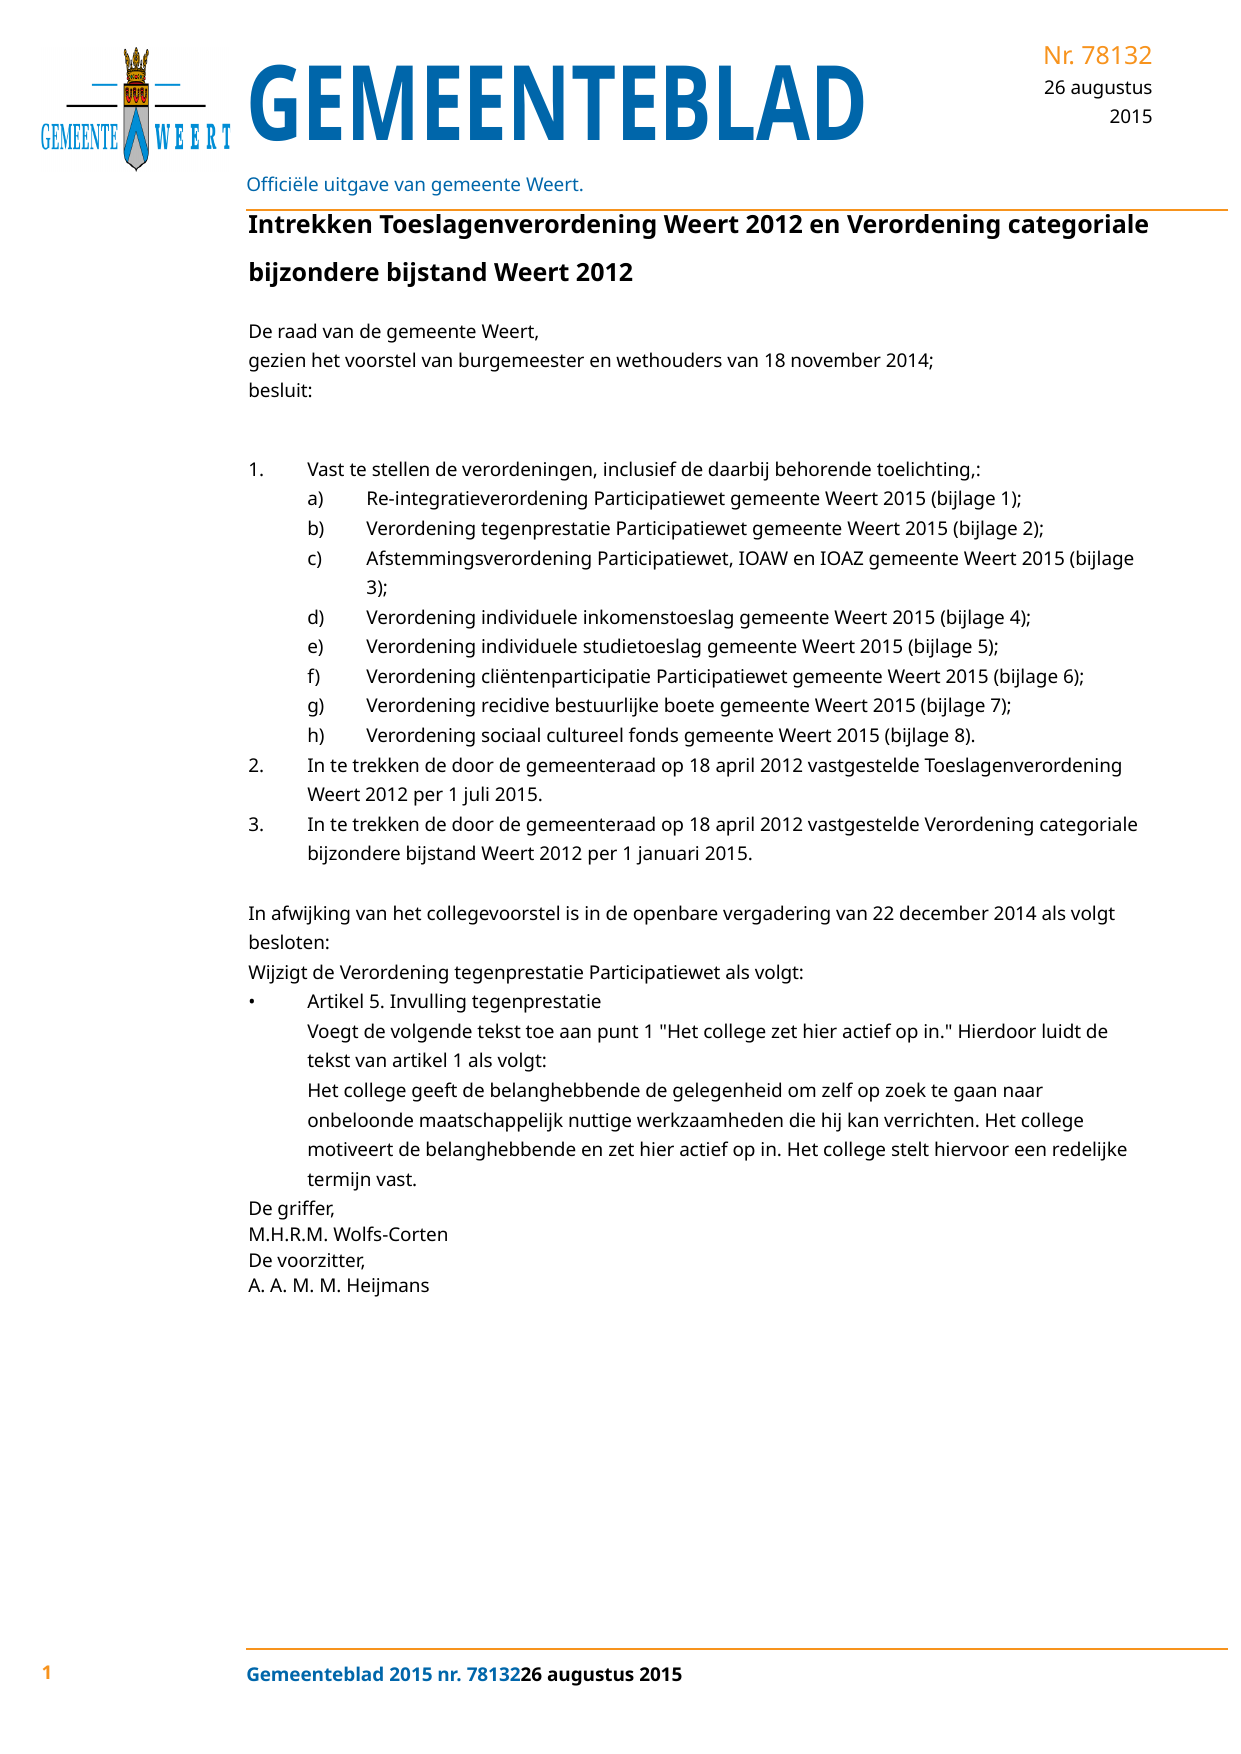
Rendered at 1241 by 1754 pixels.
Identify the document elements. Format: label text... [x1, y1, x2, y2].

picture [41, 47, 231, 172]
text M.H.R.M. Wolfs-Corten [248, 1221, 1152, 1247]
list Verordening tegenprestatie Participatiewet gemeente Weert 2015 (bijlage 2); [307, 515, 1152, 541]
text De voorzitter, [248, 1247, 1152, 1273]
text De griffer, [248, 1196, 1152, 1221]
list Voegt de volgende tekst toe aan punt 1 "Het college zet hier actief op in." Hierdoor luidt de tekst van artikel 1 als volgt: [248, 1018, 1152, 1073]
list Verordening sociaal cultureel fonds gemeente Weert 2015 (bijlage 8). [307, 722, 1152, 748]
list Re-integratieverordening Participatiewet gemeente Weert 2015 (bijlage 1); [307, 486, 1152, 511]
text Wijzigt de Verordening tegenprestatie Participatiewet als volgt: [248, 959, 1152, 984]
list In te trekken de door de gemeenteraad op 18 april 2012 vastgestelde Toeslagenverordening Weert 2012 per 1 juli 2015. [248, 752, 1152, 807]
text gezien het voorstel van burgemeester en wethouders van 18 november 2014; [248, 347, 1152, 373]
list Het college geeft de belanghebbende de gelegenheid om zelf op zoek te gaan naar onbeloonde maatschappelijk nuttige werkzaamheden die hij kan verrichten. Het college motiveert de belanghebbende en zet hier actief op in. Het college stelt hiervoor een redelijke termijn vast. [248, 1077, 1152, 1192]
list Vast te stellen de verordeningen, inclusief de daarbij behorende toelichting,: [248, 456, 1152, 482]
text Intrekken Toeslagenverordening Weert 2012 en Verordening categoriale bijzondere bijstand Weert 2012 [248, 211, 1152, 288]
text De raad van de gemeente Weert, [248, 318, 1152, 344]
text A. A. M. M. Heijmans [248, 1273, 1152, 1298]
text besluit: [248, 377, 1152, 403]
list Verordening cliëntenparticipatie Participatiewet gemeente Weert 2015 (bijlage 6); [307, 663, 1152, 689]
list Verordening recidive bestuurlijke boete gemeente Weert 2015 (bijlage 7); [307, 693, 1152, 718]
list Verordening individuele inkomenstoeslag gemeente Weert 2015 (bijlage 4); [307, 604, 1152, 629]
list Artikel 5. Invulling tegenprestatie [248, 988, 1152, 1014]
list Afstemmingsverordening Participatiewet, IOAW en IOAZ gemeente Weert 2015 (bijlage 3); [307, 545, 1152, 600]
list Verordening individuele studietoeslag gemeente Weert 2015 (bijlage 5); [307, 633, 1152, 659]
text In afwijking van het collegevoorstel is in de openbare vergadering van 22 december 2014 als volgt besloten: [248, 900, 1152, 955]
list In te trekken de door de gemeenteraad op 18 april 2012 vastgestelde Verordening categoriale bijzondere bijstand Weert 2012 per 1 januari 2015. [248, 811, 1152, 866]
